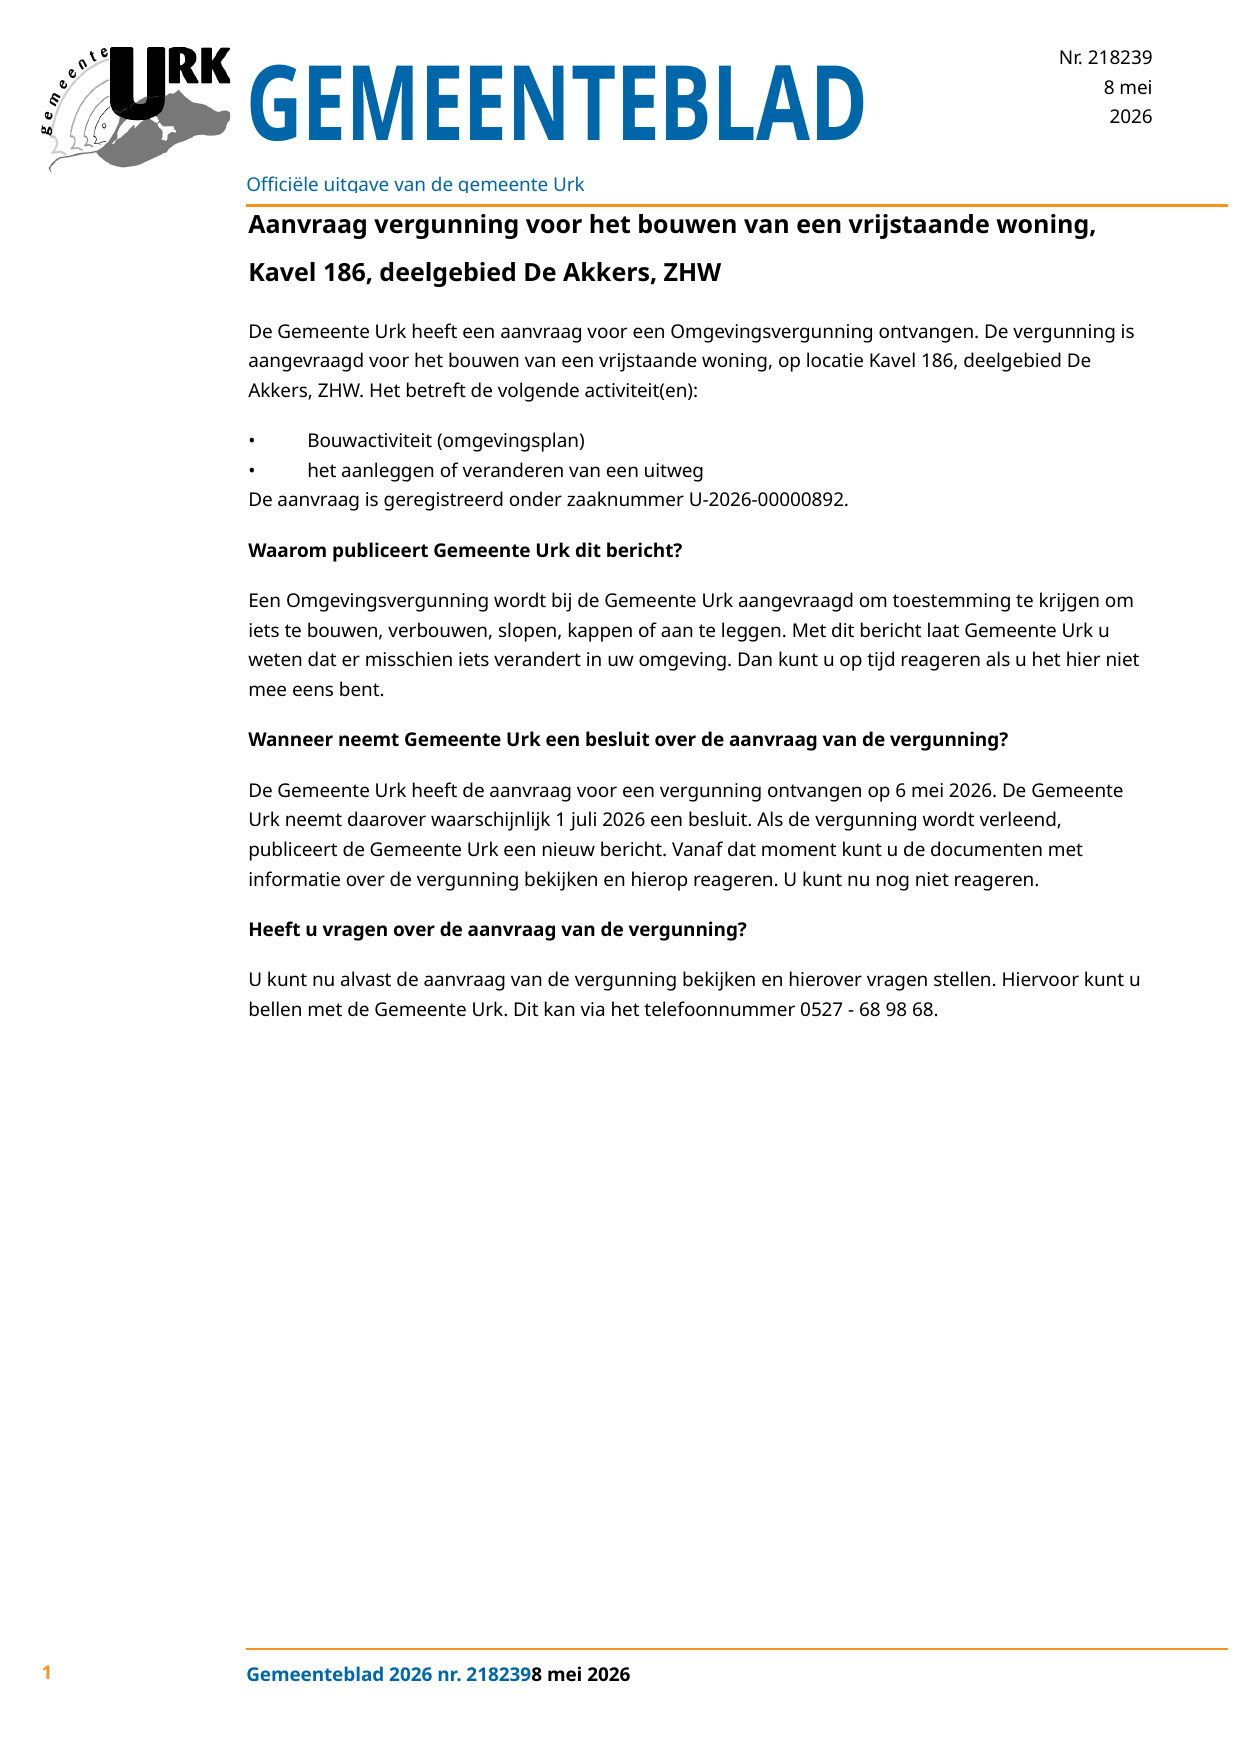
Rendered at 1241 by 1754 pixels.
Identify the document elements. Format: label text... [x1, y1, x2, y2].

text De aanvraag is geregistreerd onder zaaknummer U-2026-00000892. [248, 487, 1152, 512]
text De Gemeente Urk heeft de aanvraag voor een vergunning ontvangen op 6 mei 2026. De Gemeente Urk neemt daarover waarschijnlijk 1 juli 2026 een besluit. Als de vergunning wordt verleend, publiceert de Gemeente Urk een nieuw bericht. Vanaf dat moment kunt u de documenten met informatie over de vergunning bekijken en hierop reageren. U kunt nu nog niet reageren. [248, 777, 1152, 892]
picture [41, 47, 231, 172]
text Waarom publiceert Gemeente Urk dit bericht? [248, 537, 1152, 563]
list Bouwactiviteit (omgevingsplan) [248, 427, 1152, 453]
text U kunt nu alvast de aanvraag van de vergunning bekijken en hierover vragen stellen. Hiervoor kunt u bellen met de Gemeente Urk. Dit kan via het telefoonnummer 0527 - 68 98 68. [248, 967, 1152, 1022]
text Een Omgevingsvergunning wordt bij de Gemeente Urk aangevraagd om toestemming te krijgen om iets te bouwen, verbouwen, slopen, kappen of aan te leggen. Met dit bericht laat Gemeente Urk u weten dat er misschien iets verandert in uw omgeving. Dan kunt u op tijd reageren als u het hier niet mee eens bent. [248, 587, 1152, 702]
text Aanvraag vergunning voor het bouwen van een vrijstaande woning, Kavel 186, deelgebied De Akkers, ZHW [248, 207, 1152, 288]
text De Gemeente Urk heeft een aanvraag voor een Omgevingsvergunning ontvangen. De vergunning is aangevraagd voor het bouwen van een vrijstaande woning, op locatie Kavel 186, deelgebied De Akkers, ZHW. Het betreft de volgende activiteit(en): [248, 318, 1152, 403]
list het aanleggen of veranderen van een uitweg [248, 457, 1152, 483]
text Heeft u vragen over de aanvraag van de vergunning? [248, 916, 1152, 942]
text Wanneer neemt Gemeente Urk een besluit over de aanvraag van de vergunning? [248, 727, 1152, 752]
